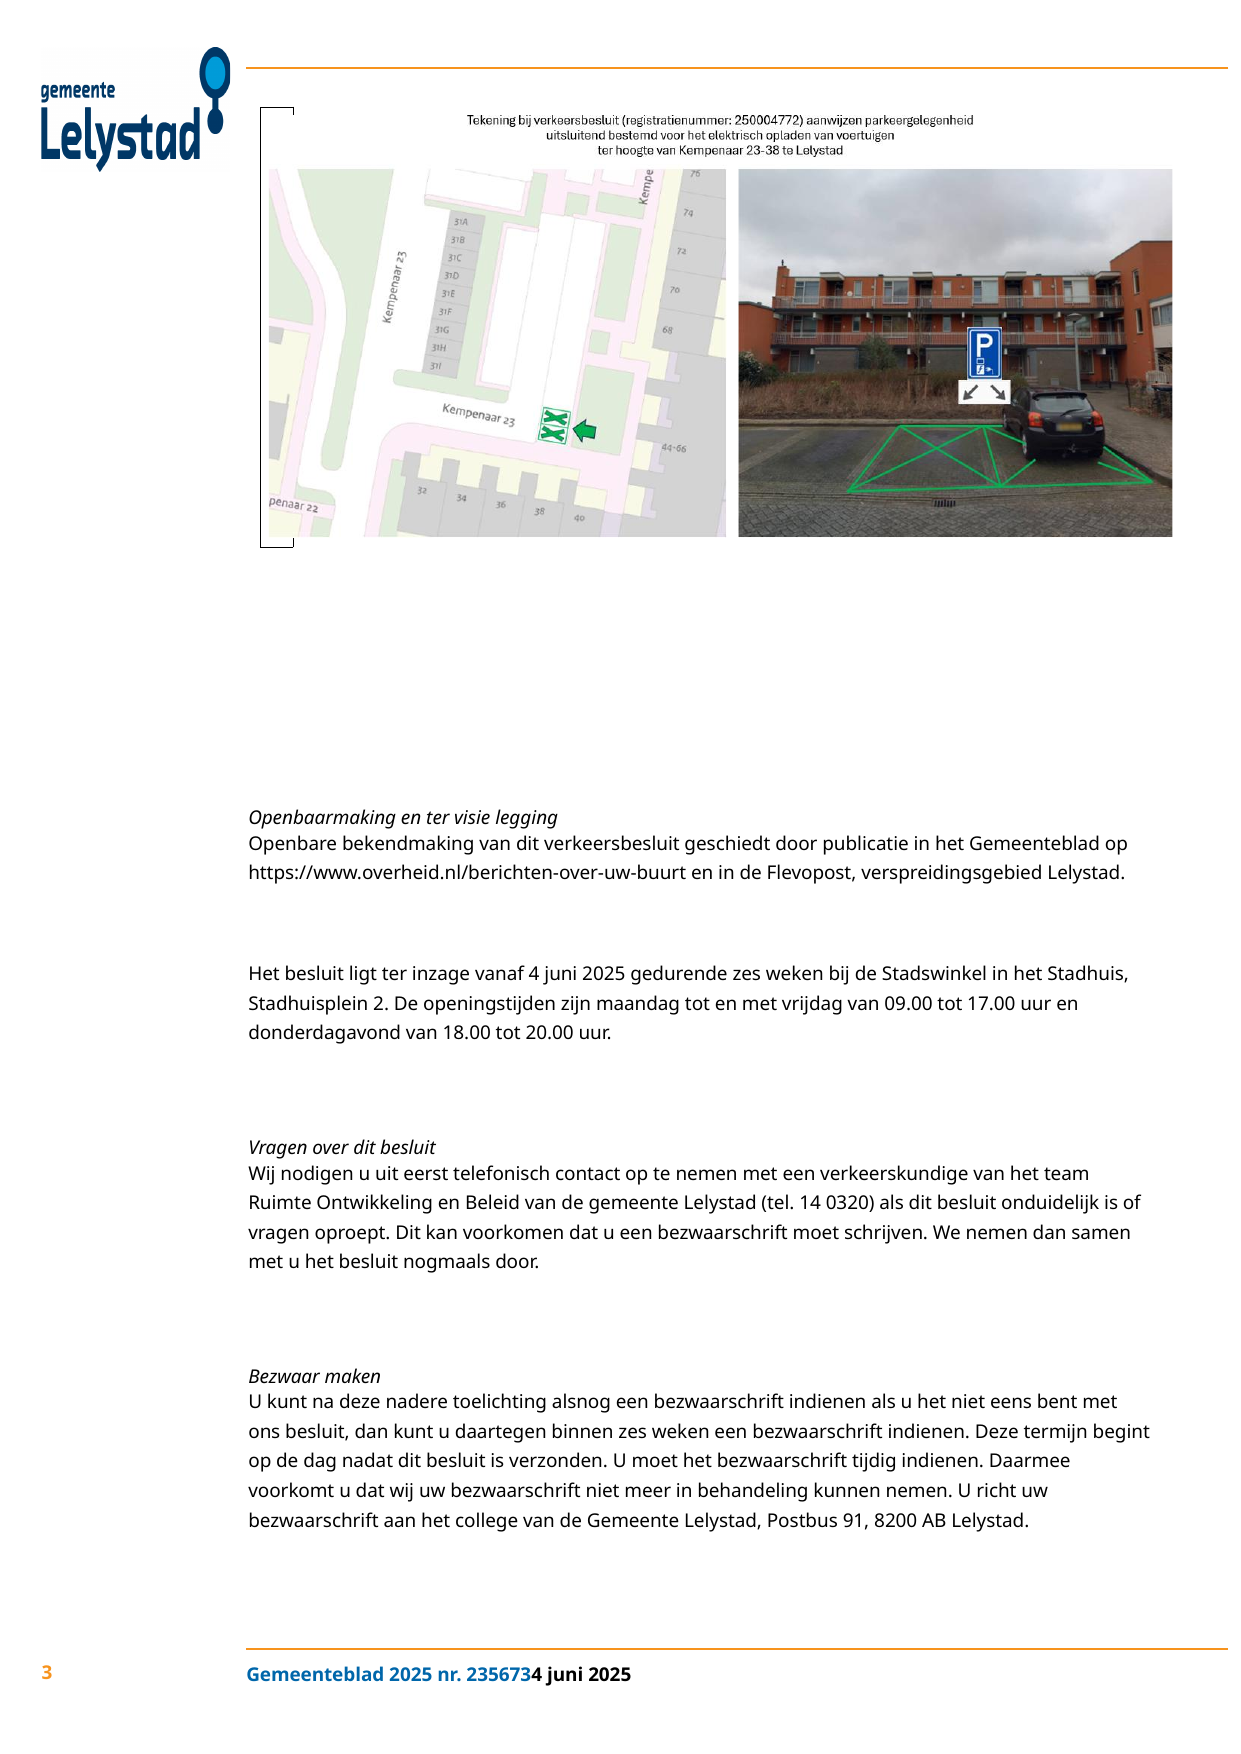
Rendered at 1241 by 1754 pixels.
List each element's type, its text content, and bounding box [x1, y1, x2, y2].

text Het besluit ligt ter inzage vanaf 4 juni 2025 gedurende zes weken bij de Stadswinkel in het Stadhuis, Stadhuisplein 2. De openingstijden zijn maandag tot en met vrijdag van 09.00 tot 17.00 uur en donderdagavond van 18.00 tot 20.00 uur. [248, 960, 1152, 1045]
text U kunt na deze nadere toelichting alsnog een bezwaarschrift indienen als u het niet eens bent met ons besluit, dan kunt u daartegen binnen zes weken een bezwaarschrift indienen. Deze termijn begint op de dag nadat dit besluit is verzonden. U moet het bezwaarschrift tijdig indienen. Daarmee voorkomt u dat wij uw bezwaarschrift niet meer in behandeling kunnen nemen. U richt uw bezwaarschrift aan het college van de Gemeente Lelystad, Postbus 91, 8200 AB Lelystad. [248, 1388, 1152, 1533]
text Openbare bekendmaking van dit verkeersbesluit geschiedt door publicatie in het Gemeenteblad op https://www.overheid.nl/berichten-over-uw-buurt en in de Flevopost, verspreidingsgebied Lelystad. [248, 830, 1152, 885]
text Openbaarmaking en ter visie legging [248, 804, 1152, 830]
text Wij nodigen u uit eerst telefonisch contact op te nemen met een verkeerskundige van het team Ruimte Ontwikkeling en Beleid van de gemeente Lelystad (tel. 14 0320) als dit besluit onduidelijk is of vragen oproept. Dit kan voorkomen dat u een bezwaarschrift moet schrijven. We nemen dan samen met u het besluit nogmaals door. [248, 1160, 1152, 1274]
text Vragen over dit besluit [248, 1134, 1152, 1160]
picture [268, 115, 1173, 538]
picture [41, 47, 231, 172]
text Bezwaar maken [248, 1363, 1152, 1388]
